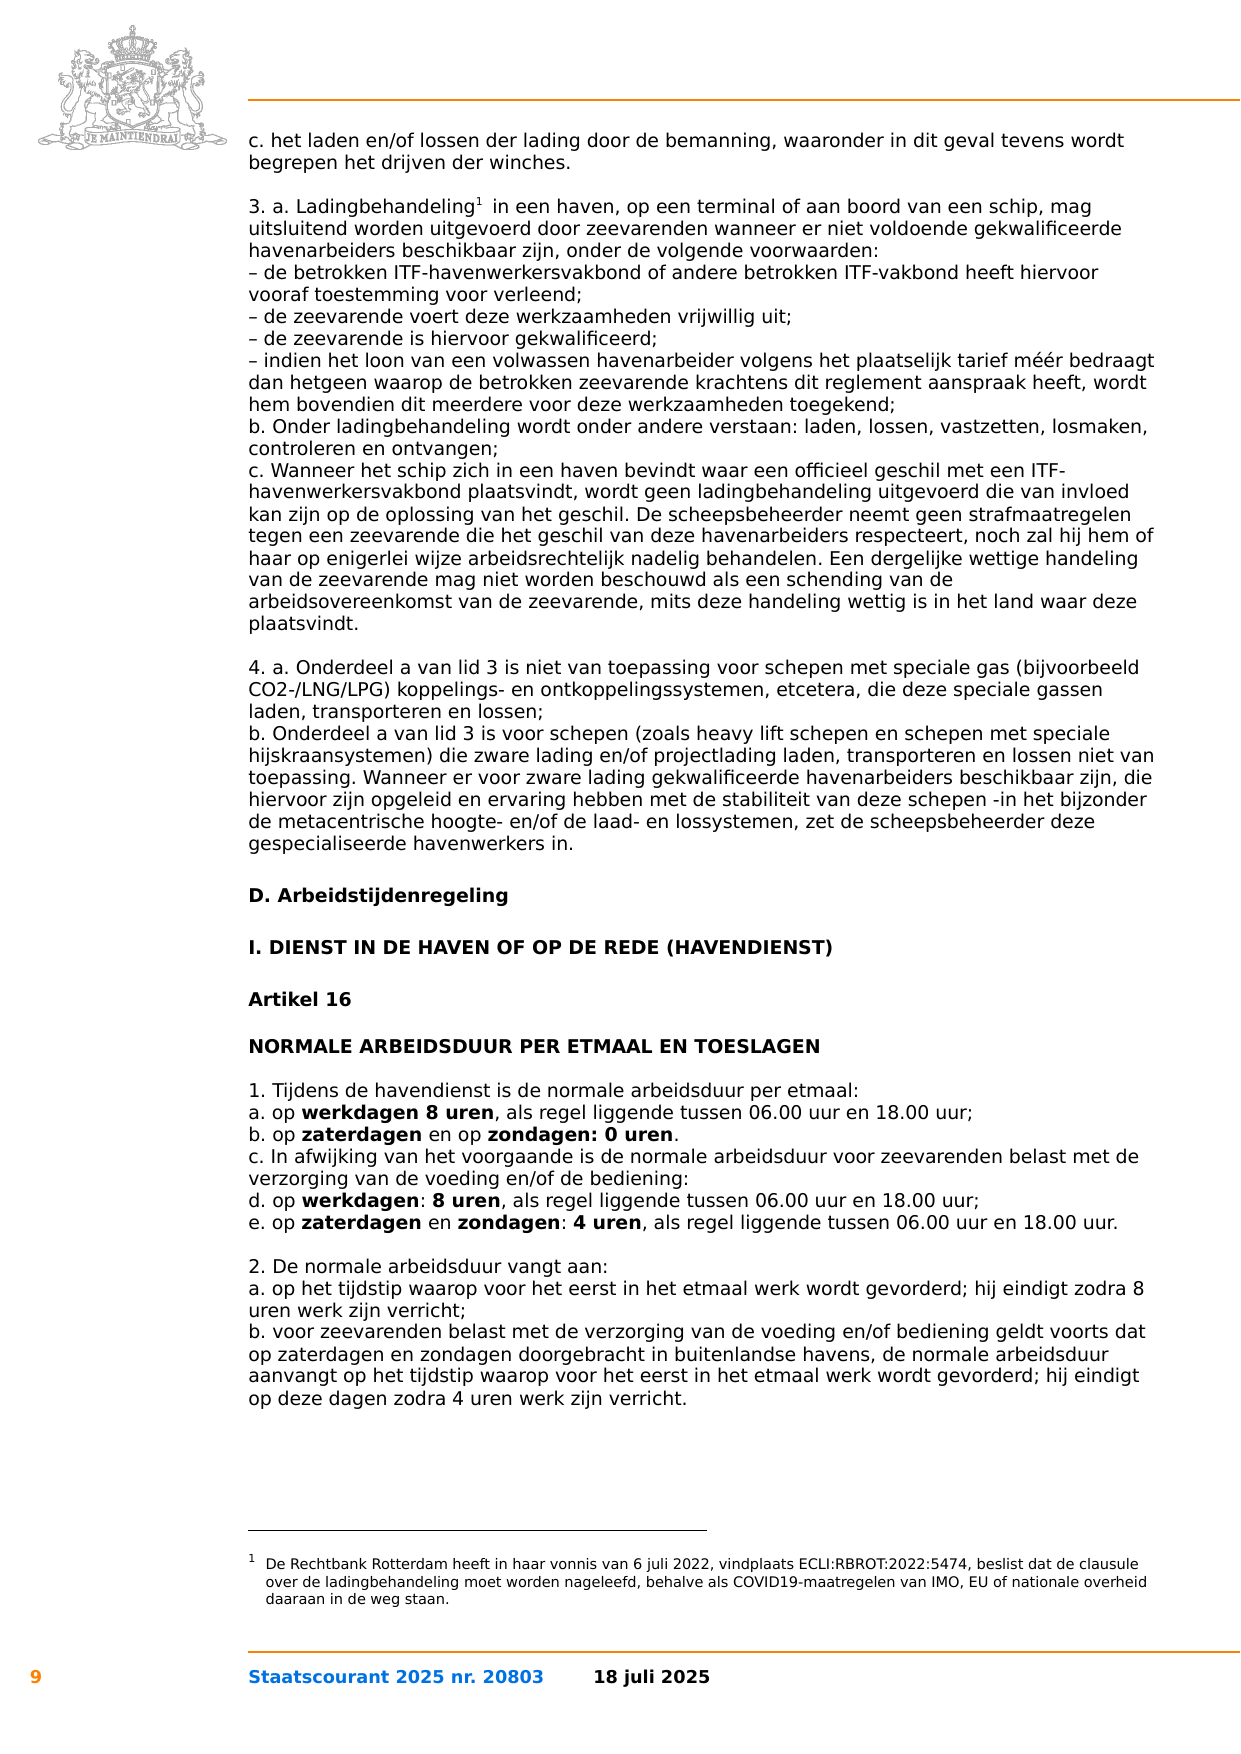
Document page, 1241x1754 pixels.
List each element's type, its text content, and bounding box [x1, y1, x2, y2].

text c. In afwijking van het voorgaande is de normale arbeidsduur voor zeevarenden belast met de verzorging van de voeding en/of de bediening: [248, 1146, 1163, 1190]
text 4. a. Onderdeel a van lid 3 is niet van toepassing voor schepen met speciale gas (bijvoorbeeld CO2-/LNG/LPG) koppelings- en ontkoppelingssystemen, etcetera, die deze speciale gassen laden, transporteren en lossen; [248, 657, 1163, 723]
text – de zeevarende is hiervoor gekwalificeerd; [248, 328, 1163, 349]
text e. op zaterdagen en zondagen: 4 uren, als regel liggende tussen 06.00 uur en 18.00 uur. [248, 1212, 1163, 1234]
text a. op werkdagen 8 uren, als regel liggende tussen 06.00 uur en 18.00 uur; [248, 1102, 1163, 1124]
text a. op het tijdstip waarop voor het eerst in het etmaal werk wordt gevorderd; hij eindigt zodra 8 uren werk zijn verricht; [248, 1277, 1163, 1321]
text b. voor zeevarenden belast met de verzorging van de voeding en/of bediening geldt voorts dat op zaterdagen en zondagen doorgebracht in buitenlandse havens, de normale arbeidsduur aanvangt op het tijdstip waarop voor het eerst in het etmaal werk wordt gevorderd; hij eindigt op deze dagen zodra 4 uren werk zijn verricht. [248, 1321, 1163, 1409]
text 1. Tijdens de havendienst is de normale arbeidsduur per etmaal: [248, 1080, 1163, 1102]
text b. Onderdeel a van lid 3 is voor schepen (zoals heavy lift schepen en schepen met speciale hijskraansystemen) die zware lading en/of projectlading laden, transporteren en lossen niet van toepassing. Wanneer er voor zware lading gekwalificeerde havenarbeiders beschikbaar zijn, die hiervoor zijn opgeleid en ervaring hebben met de stabiliteit van deze schepen -in het bijzonder de metacentrische hoogte- en/of de laad- en lossystemen, zet de scheepsbeheerder deze gespecialiseerde havenwerkers in. [248, 723, 1163, 855]
text 3. a. Ladingbehandeling in een haven, op een terminal of aan boord van een schip, mag uitsluitend worden uitgevoerd door zeevarenden wanneer er niet voldoende gekwalificeerde havenarbeiders beschikbaar zijn, onder de volgende voorwaarden: [248, 196, 1163, 262]
text b. op zaterdagen en op zondagen: 0 uren. [248, 1124, 1163, 1146]
text – de zeevarende voert deze werkzaamheden vrijwillig uit; [248, 306, 1163, 328]
text – indien het loon van een volwassen havenarbeider volgens het plaatselijk tarief méér bedraagt dan hetgeen waarop de betrokken zeevarende krachtens dit reglement aanspraak heeft, wordt hem bovendien dit meerdere voor deze werkzaamheden toegekend; [248, 349, 1163, 416]
subtitle NORMALE ARBEIDSDUUR PER ETMAAL EN TOESLAGEN [248, 1036, 1163, 1058]
text De Rechtbank Rotterdam heeft in haar vonnis van 6 juli 2022, vindplaats ECLI:RBROT:2022:5474, beslist dat de clausule over de ladingbehandeling moet worden nageleefd, behalve als COVID19-maatregelen van IMO, EU of nationale overheid daaraan in de weg staan. [248, 1552, 1163, 1608]
text 2. De normale arbeidsduur vangt aan: [248, 1256, 1163, 1277]
text b. Onder ladingbehandeling wordt onder andere verstaan: laden, lossen, vastzetten, losmaken, controleren en ontvangen; [248, 416, 1163, 459]
text – de betrokken ITF-havenwerkersvakbond of andere betrokken ITF-vakbond heeft hiervoor vooraf toestemming voor verleend; [248, 262, 1163, 306]
subtitle Artikel 16 [248, 989, 1163, 1011]
subtitle D. Arbeidstijdenregeling [248, 885, 1163, 907]
text d. op werkdagen: 8 uren, als regel liggende tussen 06.00 uur en 18.00 uur; [248, 1190, 1163, 1212]
text c. het laden en/of lossen der lading door de bemanning, waaronder in dit geval tevens wordt begrepen het drijven der winches. [248, 130, 1163, 174]
subtitle I. DIENST IN DE HAVEN OF OP DE REDE (HAVENDIENST) [248, 937, 1163, 959]
text c. Wanneer het schip zich in een haven bevindt waar een officieel geschil met een ITF- havenwerkersvakbond plaatsvindt, wordt geen ladingbehandeling uitgevoerd die van invloed kan zijn op de oplossing van het geschil. De scheepsbeheerder neemt geen strafmaatregelen tegen een zeevarende die het geschil van deze havenarbeiders respecteert, noch zal hij hem of haar op enigerlei wijze arbeidsrechtelijk nadelig behandelen. Een dergelijke wettige handeling van de zeevarende mag niet worden beschouwd als een schending van de arbeidsovereenkomst van de zeevarende, mits deze handeling wettig is in het land waar deze plaatsvindt. [248, 459, 1163, 635]
picture [38, 25, 227, 150]
